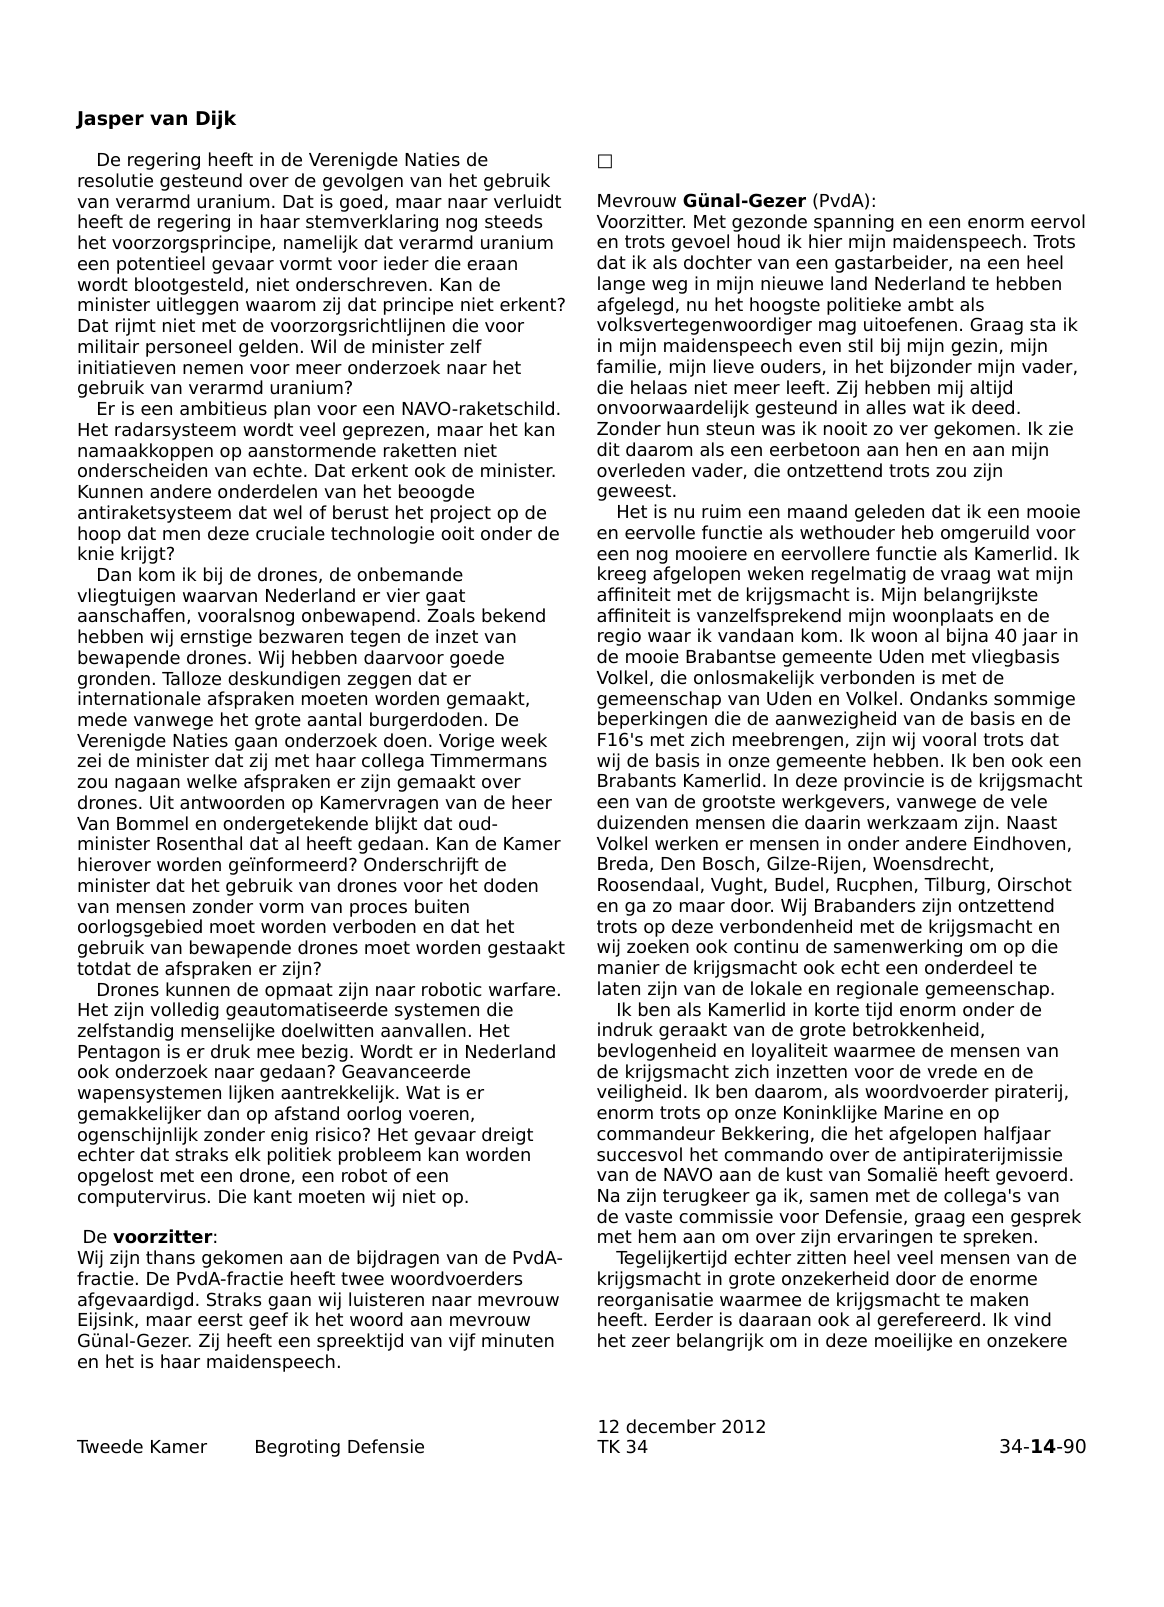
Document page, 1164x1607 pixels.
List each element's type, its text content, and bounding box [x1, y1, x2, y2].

text □ [596, 150, 1087, 171]
text De voorzitter: [77, 1227, 567, 1248]
text Tegelijkertijd echter zitten heel veel mensen van de krijgsmacht in grote onzekerheid door de enorme reorganisatie waarmee de krijgsmacht te maken heeft. Eerder is daaraan ook al gerefereerd. Ik vind het zeer belangrijk om in deze moeilijke en onzekere [596, 1248, 1087, 1352]
text Mevrouw Günal-Gezer (PvdA): [596, 191, 1087, 212]
text Dan kom ik bij de drones, de onbemande vliegtuigen waarvan Nederland er vier gaat aanschaffen, vooralsnog onbewapend. Zoals bekend hebben wij ernstige bezwaren tegen de inzet van bewapende drones. Wij hebben daarvoor goede gronden. Talloze deskundigen zeggen dat er internationale afspraken moeten worden gemaakt, mede vanwege het grote aantal burgerdoden. De Verenigde Naties gaan onderzoek doen. Vorige week zei de minister dat zij met haar collega Timmermans zou nagaan welke afspraken er zijn gemaakt over drones. Uit antwoorden op Kamervragen van de heer Van Bommel en ondergetekende blijkt dat oud-minister Rosenthal dat al heeft gedaan. Kan de Kamer hierover worden geïnformeerd? Onderschrijft de minister dat het gebruik van drones voor het doden van mensen zonder vorm van proces buiten oorlogsgebied moet worden verboden en dat het gebruik van bewapende drones moet worden gestaakt totdat de afspraken er zijn? [77, 565, 567, 979]
text De regering heeft in de Verenigde Naties de resolutie gesteund over de gevolgen van het gebruik van verarmd uranium. Dat is goed, maar naar verluidt heeft de regering in haar stemverklaring nog steeds het voorzorgsprincipe, namelijk dat verarmd uranium een potentieel gevaar vormt voor ieder die eraan wordt blootgesteld, niet onderschreven. Kan de minister uitleggen waarom zij dat principe niet erkent? Dat rijmt niet met de voorzorgsrichtlijnen die voor militair personeel gelden. Wil de minister zelf initiatieven nemen voor meer onderzoek naar het gebruik van verarmd uranium? [77, 150, 567, 399]
text Wij zijn thans gekomen aan de bijdragen van de PvdA-fractie. De PvdA-fractie heeft twee woordvoerders afgevaardigd. Straks gaan wij luisteren naar mevrouw Eijsink, maar eerst geef ik het woord aan mevrouw Günal-Gezer. Zij heeft een spreektijd van vijf minuten en het is haar maidenspeech. [77, 1248, 567, 1372]
text Er is een ambitieus plan voor een NAVO-raketschild. Het radarsysteem wordt veel geprezen, maar het kan namaakkoppen op aanstormende raketten niet onderscheiden van echte. Dat erkent ook de minister. Kunnen andere onderdelen van het beoogde antiraketsysteem dat wel of berust het project op de hoop dat men deze cruciale technologie ooit onder de knie krijgt? [77, 399, 567, 565]
text Ik ben als Kamerlid in korte tijd enorm onder de indruk geraakt van de grote betrokkenheid, bevlogenheid en loyaliteit waarmee de mensen van de krijgsmacht zich inzetten voor de vrede en de veiligheid. Ik ben daarom, als woordvoerder piraterij, enorm trots op onze Koninklijke Marine en op commandeur Bekkering, die het afgelopen halfjaar succesvol het commando over de antipiraterijmissie van de NAVO aan de kust van Somalië heeft gevoerd. Na zijn terugkeer ga ik, samen met de collega's van de vaste commissie voor Defensie, graag een gesprek met hem aan om over zijn ervaringen te spreken. [596, 999, 1087, 1248]
text Het is nu ruim een maand geleden dat ik een mooie en eervolle functie als wethouder heb omgeruild voor een nog mooiere en eervollere functie als Kamerlid. Ik kreeg afgelopen weken regelmatig de vraag wat mijn affiniteit met de krijgsmacht is. Mijn belangrijkste affiniteit is vanzelfsprekend mijn woonplaats en de regio waar ik vandaan kom. Ik woon al bijna 40 jaar in de mooie Brabantse gemeente Uden met vliegbasis Volkel, die onlosmakelijk verbonden is met de gemeenschap van Uden en Volkel. Ondanks sommige beperkingen die de aanwezigheid van de basis en de F16's met zich meebrengen, zijn wij vooral trots dat wij de basis in onze gemeente hebben. Ik ben ook een Brabants Kamerlid. In deze provincie is de krijgsmacht een van de grootste werkgevers, vanwege de vele duizenden mensen die daarin werkzaam zijn. Naast Volkel werken er mensen in onder andere Eindhoven, Breda, Den Bosch, Gilze-Rijen, Woensdrecht, Roosendaal, Vught, Budel, Rucphen, Tilburg, Oirschot en ga zo maar door. Wij Brabanders zijn ontzettend trots op deze verbondenheid met de krijgsmacht en wij zoeken ook continu de samenwerking om op die manier de krijgsmacht ook echt een onderdeel te laten zijn van de lokale en regionale gemeenschap. [596, 502, 1087, 999]
text Drones kunnen de opmaat zijn naar robotic warfare. Het zijn volledig geautomatiseerde systemen die zelfstandig menselijke doelwitten aanvallen. Het Pentagon is er druk mee bezig. Wordt er in Nederland ook onderzoek naar gedaan? Geavanceerde wapensystemen lijken aantrekkelijk. Wat is er gemakkelijker dan op afstand oorlog voeren, ogenschijnlijk zonder enig risico? Het gevaar dreigt echter dat straks elk politiek probleem kan worden opgelost met een drone, een robot of een computervirus. Die kant moeten wij niet op. [77, 979, 567, 1207]
text Voorzitter. Met gezonde spanning en een enorm eervol en trots gevoel houd ik hier mijn maidenspeech. Trots dat ik als dochter van een gastarbeider, na een heel lange weg in mijn nieuwe land Nederland te hebben afgelegd, nu het hoogste politieke ambt als volksvertegenwoordiger mag uitoefenen. Graag sta ik in mijn maidenspeech even stil bij mijn gezin, mijn familie, mijn lieve ouders, in het bijzonder mijn vader, die helaas niet meer leeft. Zij hebben mij altijd onvoorwaardelijk gesteund in alles wat ik deed. Zonder hun steun was ik nooit zo ver gekomen. Ik zie dit daarom als een eerbetoon aan hen en aan mijn overleden vader, die ontzettend trots zou zijn geweest. [596, 212, 1087, 502]
